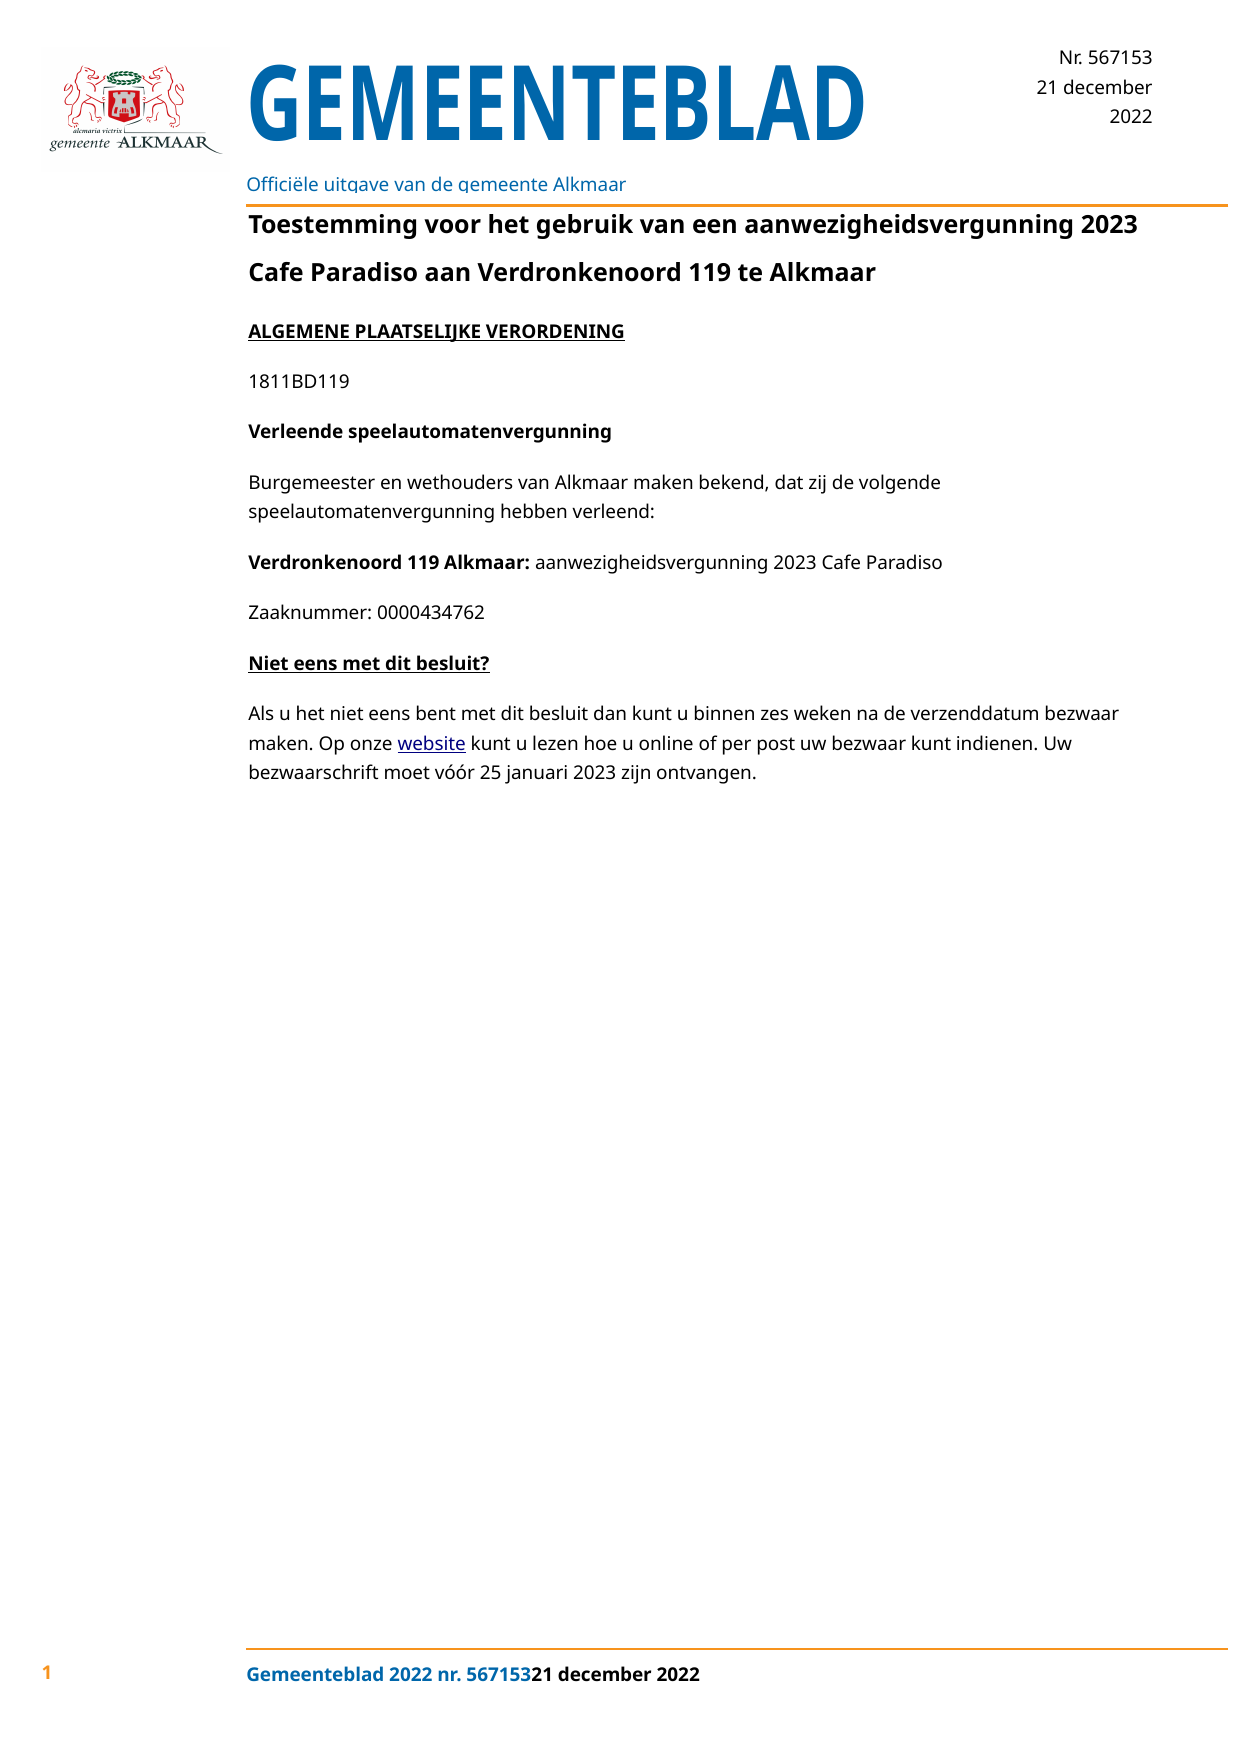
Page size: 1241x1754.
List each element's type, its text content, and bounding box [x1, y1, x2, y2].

text Verdronkenoord 119 Alkmaar: aanwezigheidsvergunning 2023 Cafe Paradiso [248, 549, 1152, 575]
text Burgemeester en wethouders van Alkmaar maken bekend, dat zij de volgende speelautomatenvergunning hebben verleend: [248, 469, 1152, 524]
text Toestemming voor het gebruik van een aanwezigheidsvergunning 2023 Cafe Paradiso aan Verdronkenoord 119 te Alkmaar [248, 207, 1152, 288]
text ALGEMENE PLAATSELIJKE VERORDENING [248, 318, 1152, 344]
text Verleende speelautomatenvergunning [248, 419, 1152, 444]
text Niet eens met dit besluit? [248, 650, 1152, 676]
text 1811BD119 [248, 368, 1152, 394]
text Als u het niet eens bent met dit besluit dan kunt u binnen zes weken na de verzenddatum bezwaar maken. Op onze website kunt u lezen hoe u online of per post uw bezwaar kunt indienen. Uw bezwaarschrift moet vóór 25 januari 2023 zijn ontvangen. [248, 700, 1152, 785]
text Zaaknummer: 0000434762 [248, 599, 1152, 625]
picture [41, 47, 231, 172]
